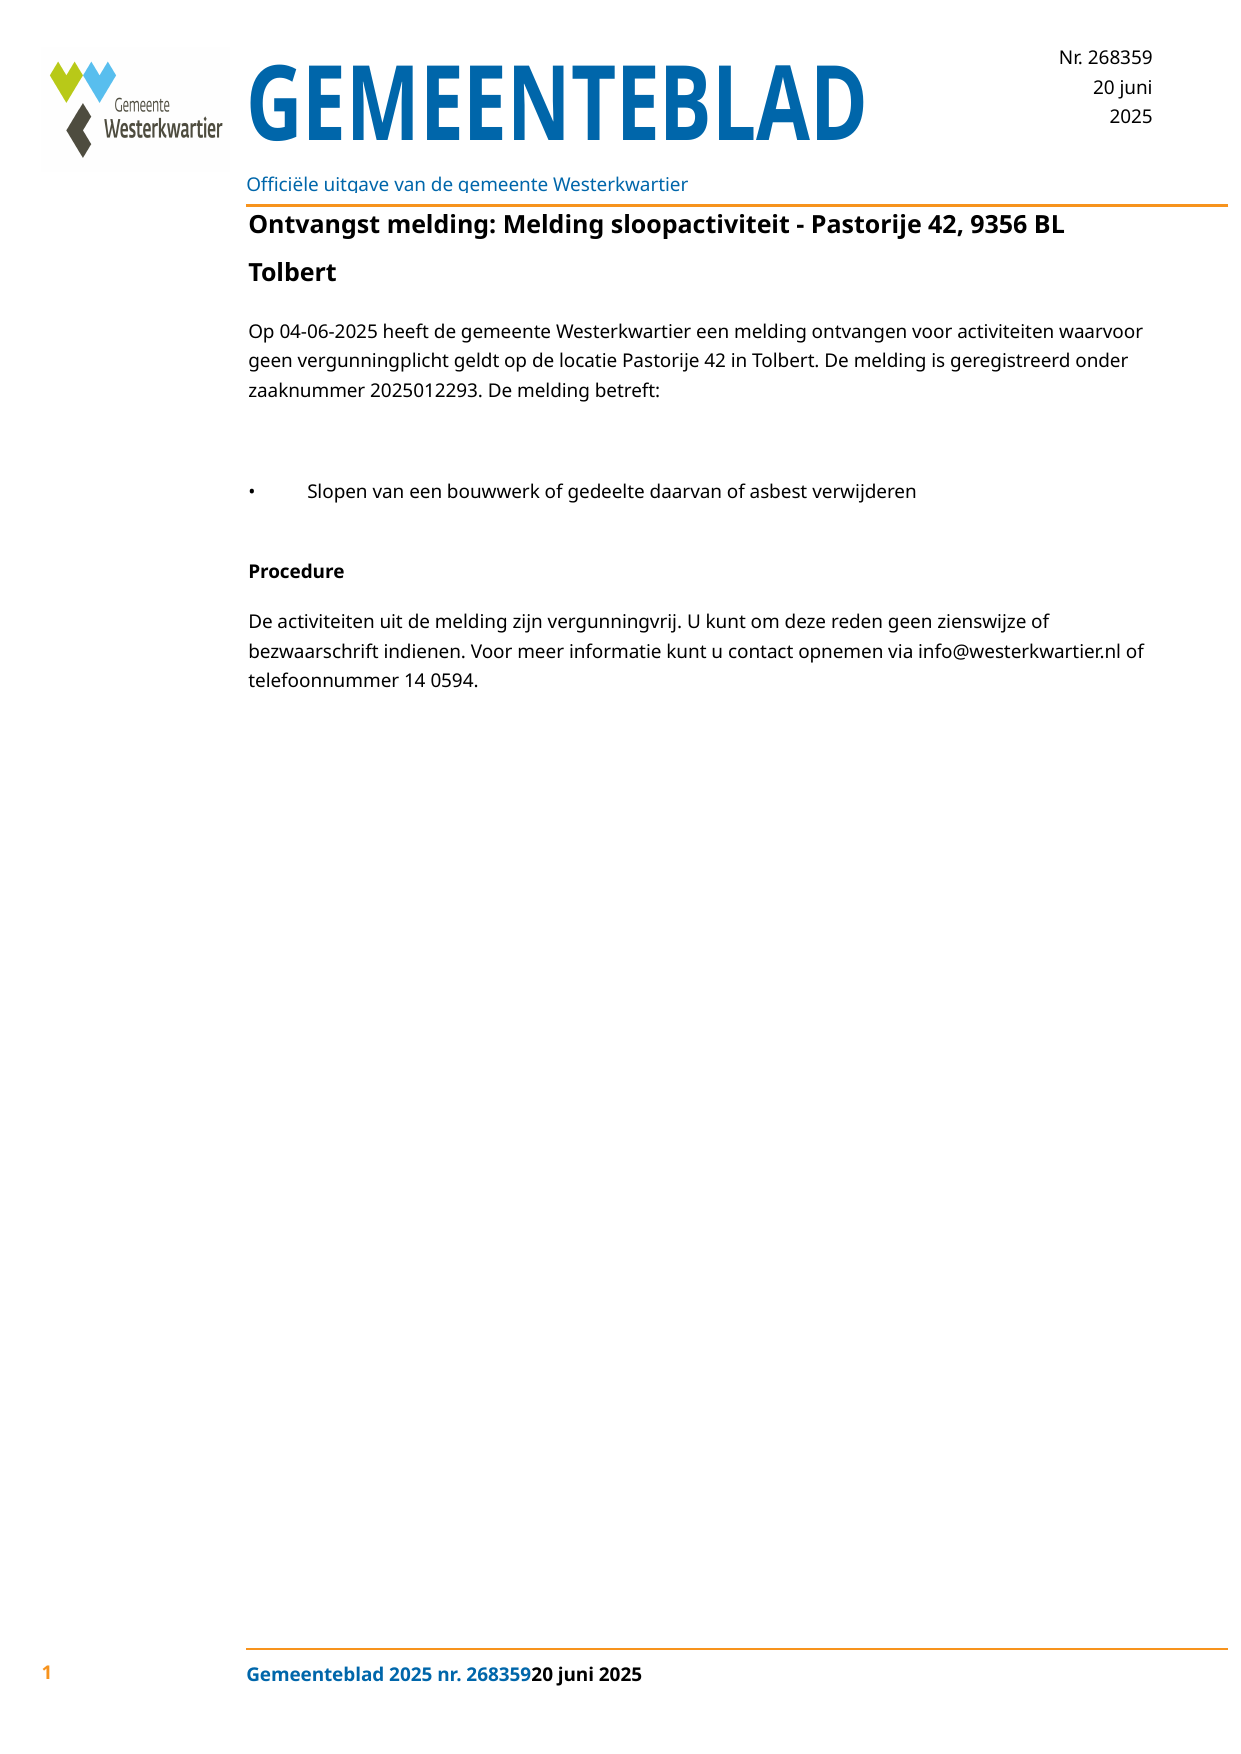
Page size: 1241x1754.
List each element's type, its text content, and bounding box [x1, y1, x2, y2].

picture [41, 47, 231, 172]
text Op 04-06-2025 heeft de gemeente Westerkwartier een melding ontvangen voor activiteiten waarvoor geen vergunningplicht geldt op de locatie Pastorije 42 in Tolbert. De melding is geregistreerd onder zaaknummer 2025012293. De melding betreft: [248, 318, 1152, 403]
text Procedure [248, 558, 1152, 584]
text Ontvangst melding: Melding sloopactiviteit - Pastorije 42, 9356 BL Tolbert [248, 207, 1152, 288]
list Slopen van een bouwwerk of gedeelte daarvan of asbest verwijderen [248, 478, 1152, 504]
text De activiteiten uit de melding zijn vergunningvrij. U kunt om deze reden geen zienswijze of bezwaarschrift indienen. Voor meer informatie kunt u contact opnemen via info@westerkwartier.nl of telefoonnummer 14 0594. [248, 608, 1152, 693]
